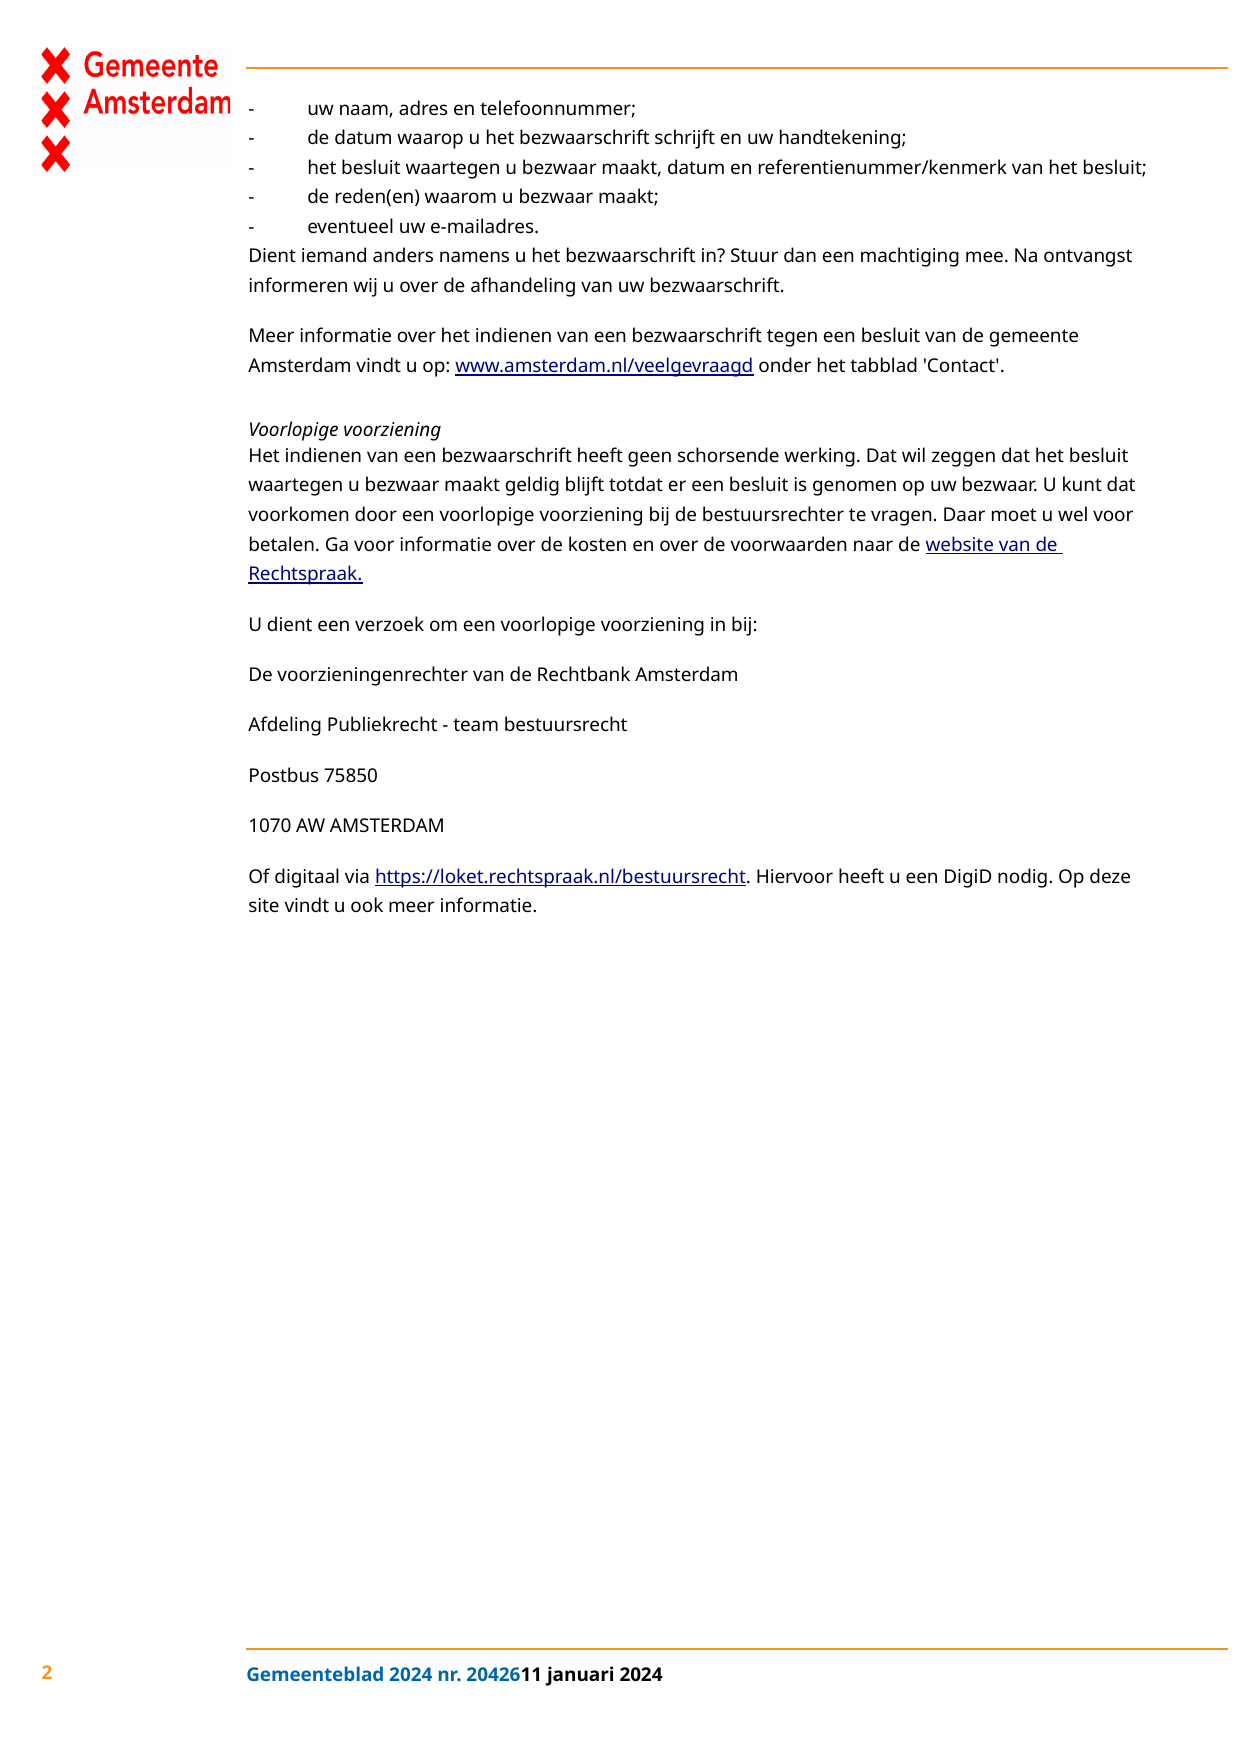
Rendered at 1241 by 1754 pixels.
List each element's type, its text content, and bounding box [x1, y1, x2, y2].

text Voorlopige voorziening [248, 416, 1152, 442]
list uw naam, adres en telefoonnummer; [248, 95, 1152, 121]
text Meer informatie over het indienen van een bezwaarschrift tegen een besluit van de gemeente Amsterdam vindt u op: www.amsterdam.nl/veelgevraagd onder het tabblad 'Contact'. [248, 323, 1152, 378]
text Postbus 75850 [248, 762, 1152, 788]
list eventueel uw e-mailadres. [248, 213, 1152, 239]
list het besluit waartegen u bezwaar maakt, datum en referentienummer/kenmerk van het besluit; [248, 154, 1152, 180]
text De voorzieningenrechter van de Rechtbank Amsterdam [248, 661, 1152, 687]
text Dient iemand anders namens u het bezwaarschrift in? Stuur dan een machtiging mee. Na ontvangst informeren wij u over de afhandeling van uw bezwaarschrift. [248, 243, 1152, 298]
picture [41, 47, 231, 172]
text Het indienen van een bezwaarschrift heeft geen schorsende werking. Dat wil zeggen dat het besluit waartegen u bezwaar maakt geldig blijft totdat er een besluit is genomen op uw bezwaar. U kunt dat voorkomen door een voorlopige voorziening bij de bestuursrechter te vragen. Daar moet u wel voor betalen. Ga voor informatie over de kosten en over de voorwaarden naar de website van de Rechtspraak. [248, 442, 1152, 586]
text U dient een verzoek om een voorlopige voorziening in bij: [248, 611, 1152, 636]
list de datum waarop u het bezwaarschrift schrijft en uw handtekening; [248, 124, 1152, 150]
text Afdeling Publiekrecht - team bestuursrecht [248, 712, 1152, 737]
text Of digitaal via https://loket.rechtspraak.nl/bestuursrecht. Hiervoor heeft u een DigiD nodig. Op deze site vindt u ook meer informatie. [248, 863, 1152, 918]
list de reden(en) waarom u bezwaar maakt; [248, 183, 1152, 209]
text 1070 AW AMSTERDAM [248, 812, 1152, 838]
